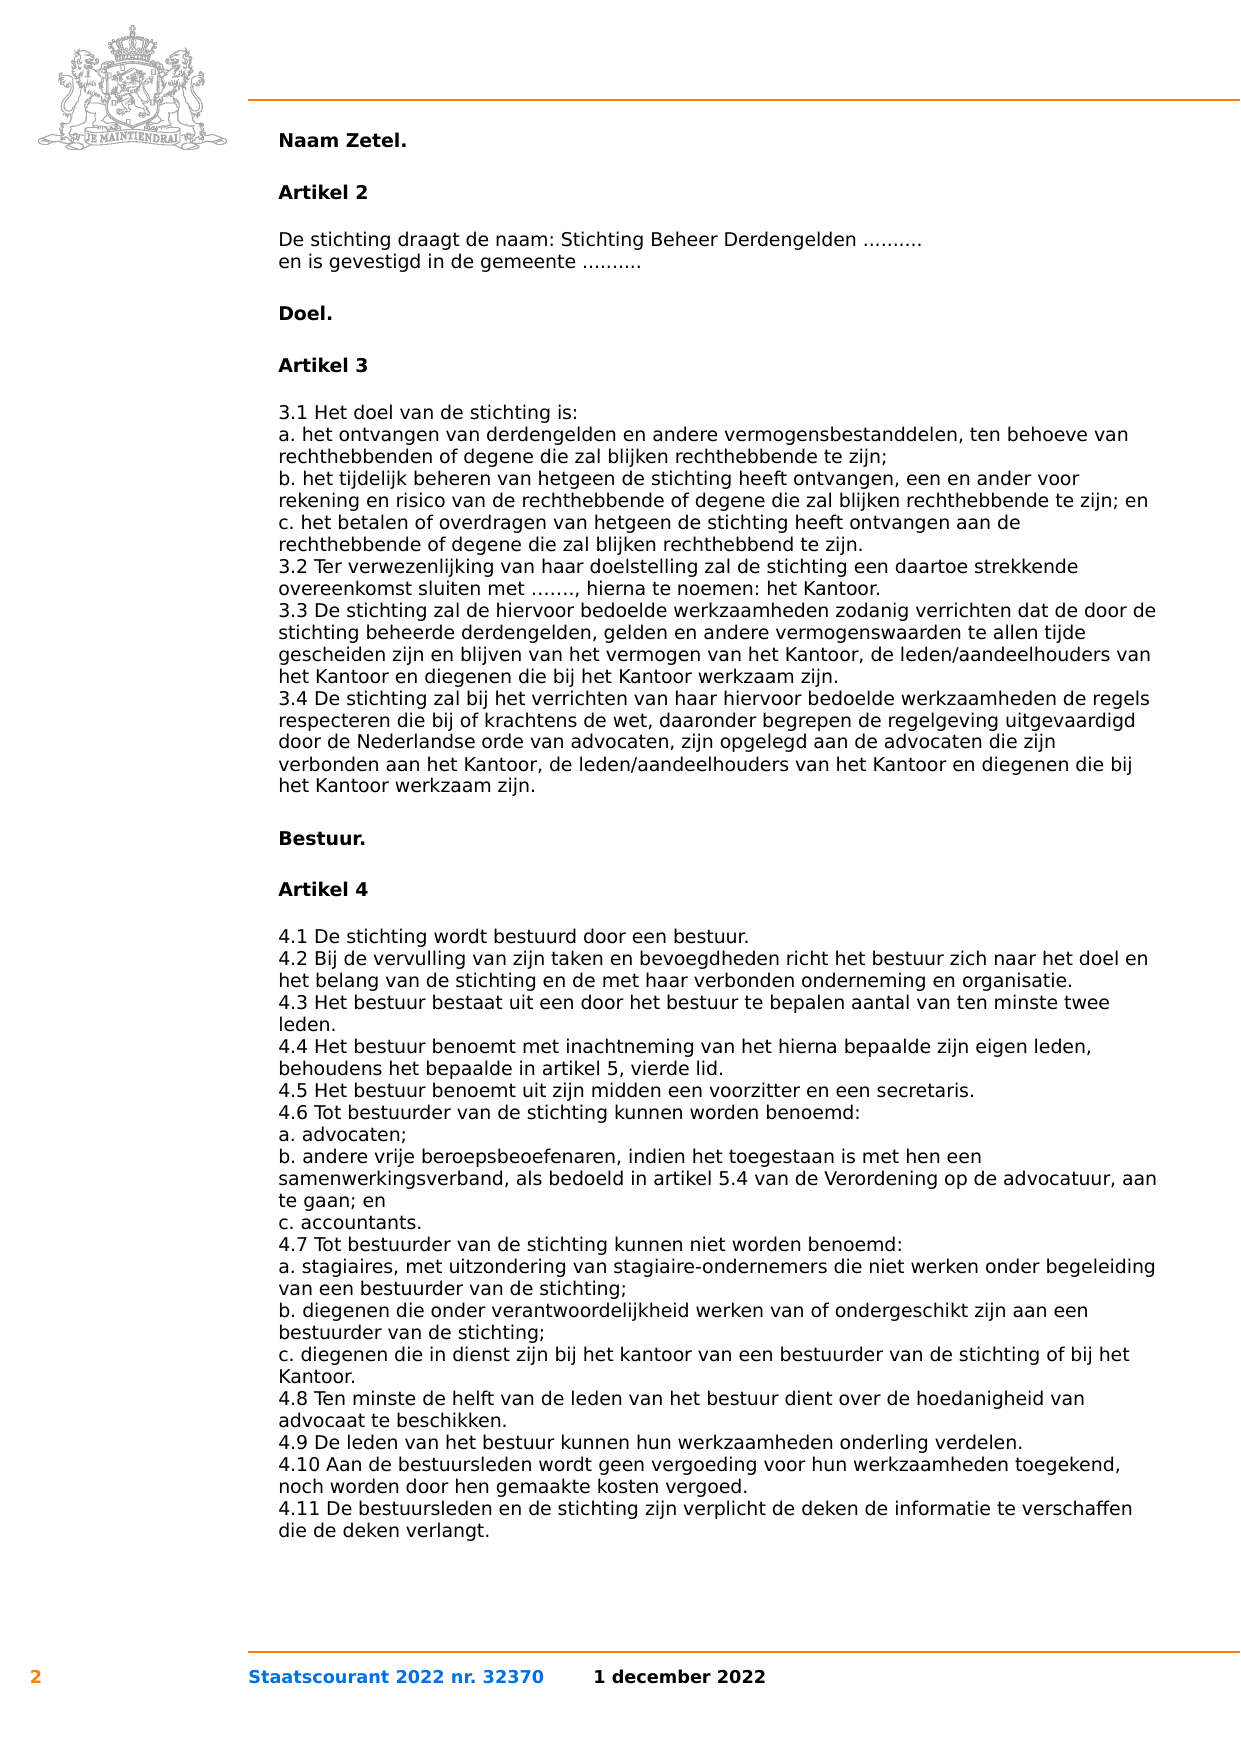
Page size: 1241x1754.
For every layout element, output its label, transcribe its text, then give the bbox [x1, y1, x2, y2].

text c. het betalen of overdragen van hetgeen de stichting heeft ontvangen aan de rechthebbende of degene die zal blijken rechthebbend te zijn. [278, 512, 1163, 556]
subtitle Artikel 3 [278, 355, 1163, 377]
subtitle Artikel 4 [278, 879, 1163, 901]
text 3.2 Ter verwezenlijking van haar doelstelling zal de stichting een daartoe strekkende overeenkomst sluiten met ……., hierna te noemen: het Kantoor. [278, 556, 1163, 599]
text 4.10 Aan de bestuursleden wordt geen vergoeding voor hun werkzaamheden toegekend, noch worden door hen gemaakte kosten vergoed. [278, 1454, 1163, 1498]
text 4.6 Tot bestuurder van de stichting kunnen worden benoemd: [278, 1102, 1163, 1124]
text a. advocaten; [278, 1124, 1163, 1146]
text 4.9 De leden van het bestuur kunnen hun werkzaamheden onderling verdelen. [278, 1432, 1163, 1454]
subtitle Naam Zetel. [278, 130, 1163, 152]
subtitle Doel. [278, 303, 1163, 325]
subtitle Artikel 2 [278, 182, 1163, 204]
text b. het tijdelijk beheren van hetgeen de stichting heeft ontvangen, een en ander voor rekening en risico van de rechthebbende of degene die zal blijken rechthebbende te zijn; en [278, 468, 1163, 512]
text c. accountants. [278, 1212, 1163, 1234]
text 4.2 Bij de vervulling van zijn taken en bevoegdheden richt het bestuur zich naar het doel en het belang van de stichting en de met haar verbonden onderneming en organisatie. [278, 948, 1163, 992]
text 4.5 Het bestuur benoemt uit zijn midden een voorzitter en een secretaris. [278, 1080, 1163, 1102]
text c. diegenen die in dienst zijn bij het kantoor van een bestuurder van de stichting of bij het Kantoor. [278, 1344, 1163, 1388]
text a. stagiaires, met uitzondering van stagiaire-ondernemers die niet werken onder begeleiding van een bestuurder van de stichting; [278, 1256, 1163, 1300]
text 4.11 De bestuursleden en de stichting zijn verplicht de deken de informatie te verschaffen die de deken verlangt. [278, 1498, 1163, 1542]
text De stichting draagt de naam: Stichting Beheer Derdengelden .......... [278, 229, 1163, 251]
text 3.3 De stichting zal de hiervoor bedoelde werkzaamheden zodanig verrichten dat de door de stichting beheerde derdengelden, gelden en andere vermogenswaarden te allen tijde gescheiden zijn en blijven van het vermogen van het Kantoor, de leden/aandeelhouders van het Kantoor en diegenen die bij het Kantoor werkzaam zijn. [278, 599, 1163, 687]
text 4.8 Ten minste de helft van de leden van het bestuur dient over de hoedanigheid van advocaat te beschikken. [278, 1388, 1163, 1432]
text 3.1 Het doel van de stichting is: [278, 402, 1163, 424]
subtitle Bestuur. [278, 827, 1163, 849]
text 4.3 Het bestuur bestaat uit een door het bestuur te bepalen aantal van ten minste twee leden. [278, 992, 1163, 1036]
text 4.7 Tot bestuurder van de stichting kunnen niet worden benoemd: [278, 1234, 1163, 1256]
text 3.4 De stichting zal bij het verrichten van haar hiervoor bedoelde werkzaamheden de regels respecteren die bij of krachtens de wet, daaronder begrepen de regelgeving uitgevaardigd door de Nederlandse orde van advocaten, zijn opgelegd aan de advocaten die zijn verbonden aan het Kantoor, de leden/aandeelhouders van het Kantoor en diegenen die bij het Kantoor werkzaam zijn. [278, 687, 1163, 797]
text a. het ontvangen van derdengelden en andere vermogensbestanddelen, ten behoeve van rechthebbenden of degene die zal blijken rechthebbende te zijn; [278, 424, 1163, 468]
text 4.4 Het bestuur benoemt met inachtneming van het hierna bepaalde zijn eigen leden, behoudens het bepaalde in artikel 5, vierde lid. [278, 1036, 1163, 1080]
text en is gevestigd in de gemeente .......... [278, 251, 1163, 273]
picture [38, 25, 227, 150]
text 4.1 De stichting wordt bestuurd door een bestuur. [278, 926, 1163, 948]
text b. andere vrije beroepsbeoefenaren, indien het toegestaan is met hen een samenwerkingsverband, als bedoeld in artikel 5.4 van de Verordening op de advocatuur, aan te gaan; en [278, 1146, 1163, 1212]
text b. diegenen die onder verantwoordelijkheid werken van of ondergeschikt zijn aan een bestuurder van de stichting; [278, 1300, 1163, 1344]
